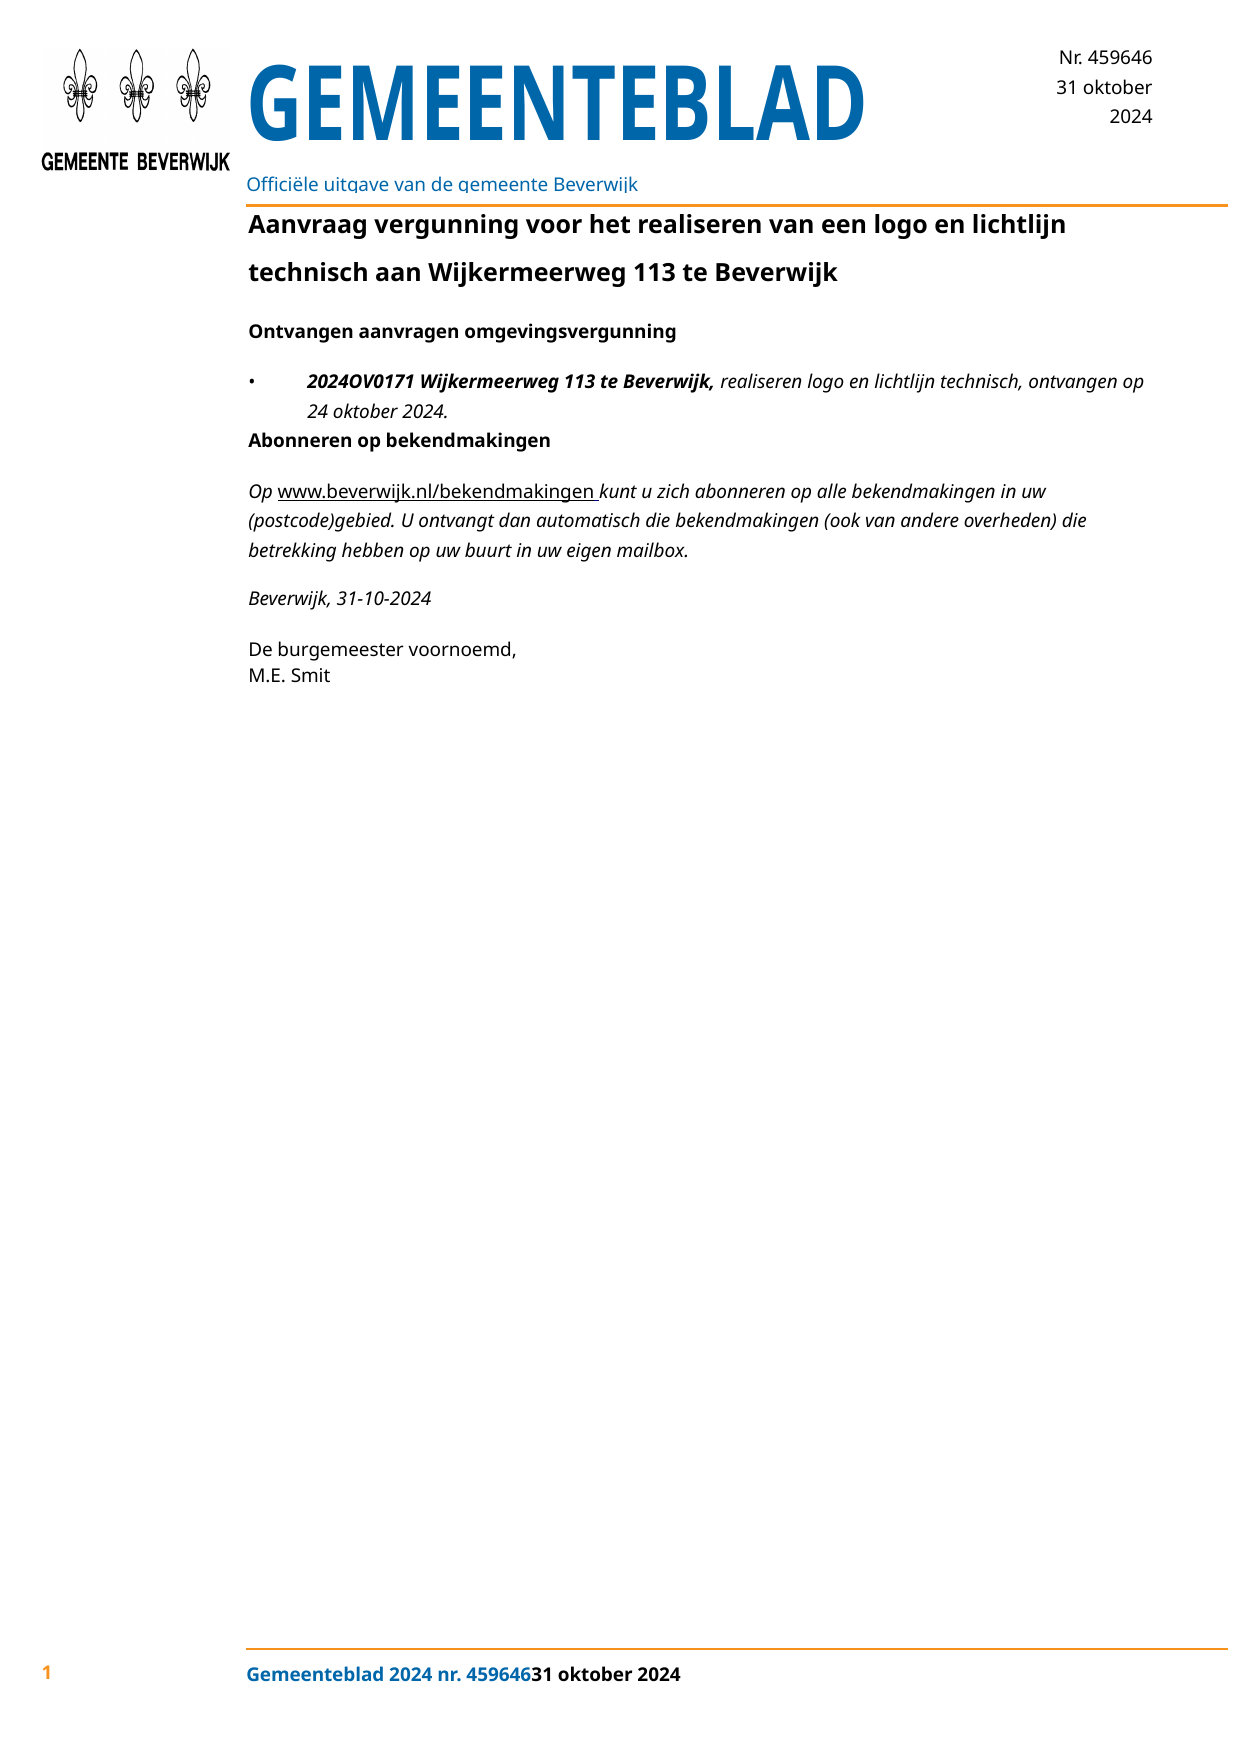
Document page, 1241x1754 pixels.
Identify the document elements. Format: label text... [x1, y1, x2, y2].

list 2024OV0171 Wijkermeerweg 113 te Beverwijk, realiseren logo en lichtlijn technisch, ontvangen op 24 oktober 2024. [248, 368, 1152, 424]
picture [41, 47, 231, 172]
text Beverwijk, 31-10-2024 [248, 585, 1152, 611]
text Aanvraag vergunning voor het realiseren van een logo en lichtlijn technisch aan Wijkermeerweg 113 te Beverwijk [248, 207, 1152, 288]
text Ontvangen aanvragen omgevingsvergunning [248, 318, 1152, 344]
text De burgemeester voornoemd, [248, 636, 1152, 662]
text Op www.beverwijk.nl/bekendmakingen kunt u zich abonneren op alle bekendmakingen in uw (postcode)gebied. U ontvangt dan automatisch die bekendmakingen (ook van andere overheden) die betrekking hebben op uw buurt in uw eigen mailbox. [248, 478, 1152, 563]
text Abonneren op bekendmakingen [248, 427, 1152, 453]
text M.E. Smit [248, 662, 1152, 688]
